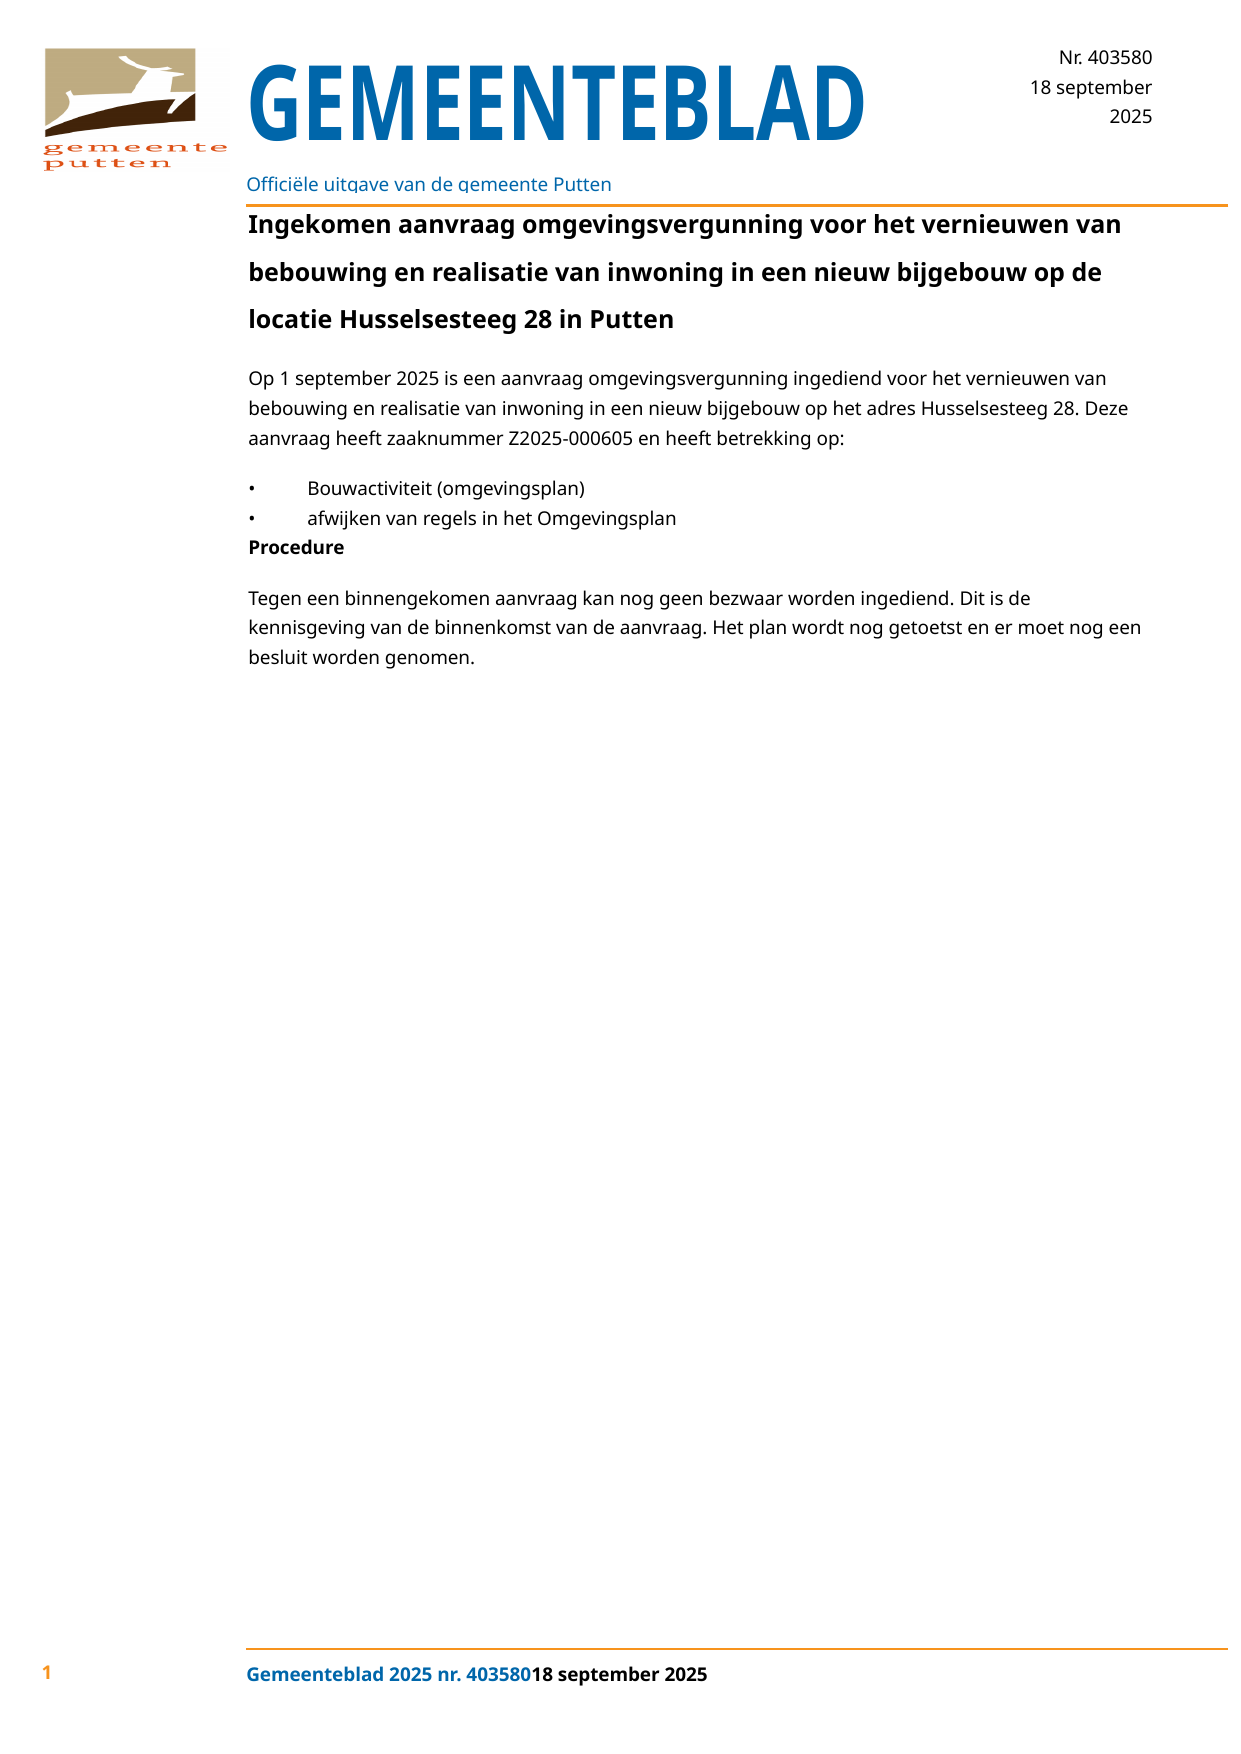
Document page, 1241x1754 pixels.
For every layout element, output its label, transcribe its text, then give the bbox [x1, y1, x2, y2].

list Bouwactiviteit (omgevingsplan) [248, 475, 1152, 501]
text Op 1 september 2025 is een aanvraag omgevingsvergunning ingediend voor het vernieuwen van bebouwing en realisatie van inwoning in een nieuw bijgebouw op het adres Husselsesteeg 28. Deze aanvraag heeft zaaknummer Z2025-000605 en heeft betrekking op: [248, 366, 1152, 450]
text Procedure [248, 534, 1152, 560]
text Tegen een binnengekomen aanvraag kan nog geen bezwaar worden ingediend. Dit is de kennisgeving van de binnenkomst van de aanvraag. Het plan wordt nog getoetst en er moet nog een besluit worden genomen. [248, 585, 1152, 669]
list afwijken van regels in het Omgevingsplan [248, 505, 1152, 530]
picture [41, 47, 231, 172]
text Ingekomen aanvraag omgevingsvergunning voor het vernieuwen van bebouwing en realisatie van inwoning in een nieuw bijgebouw op de locatie Husselsesteeg 28 in Putten [248, 207, 1152, 336]
